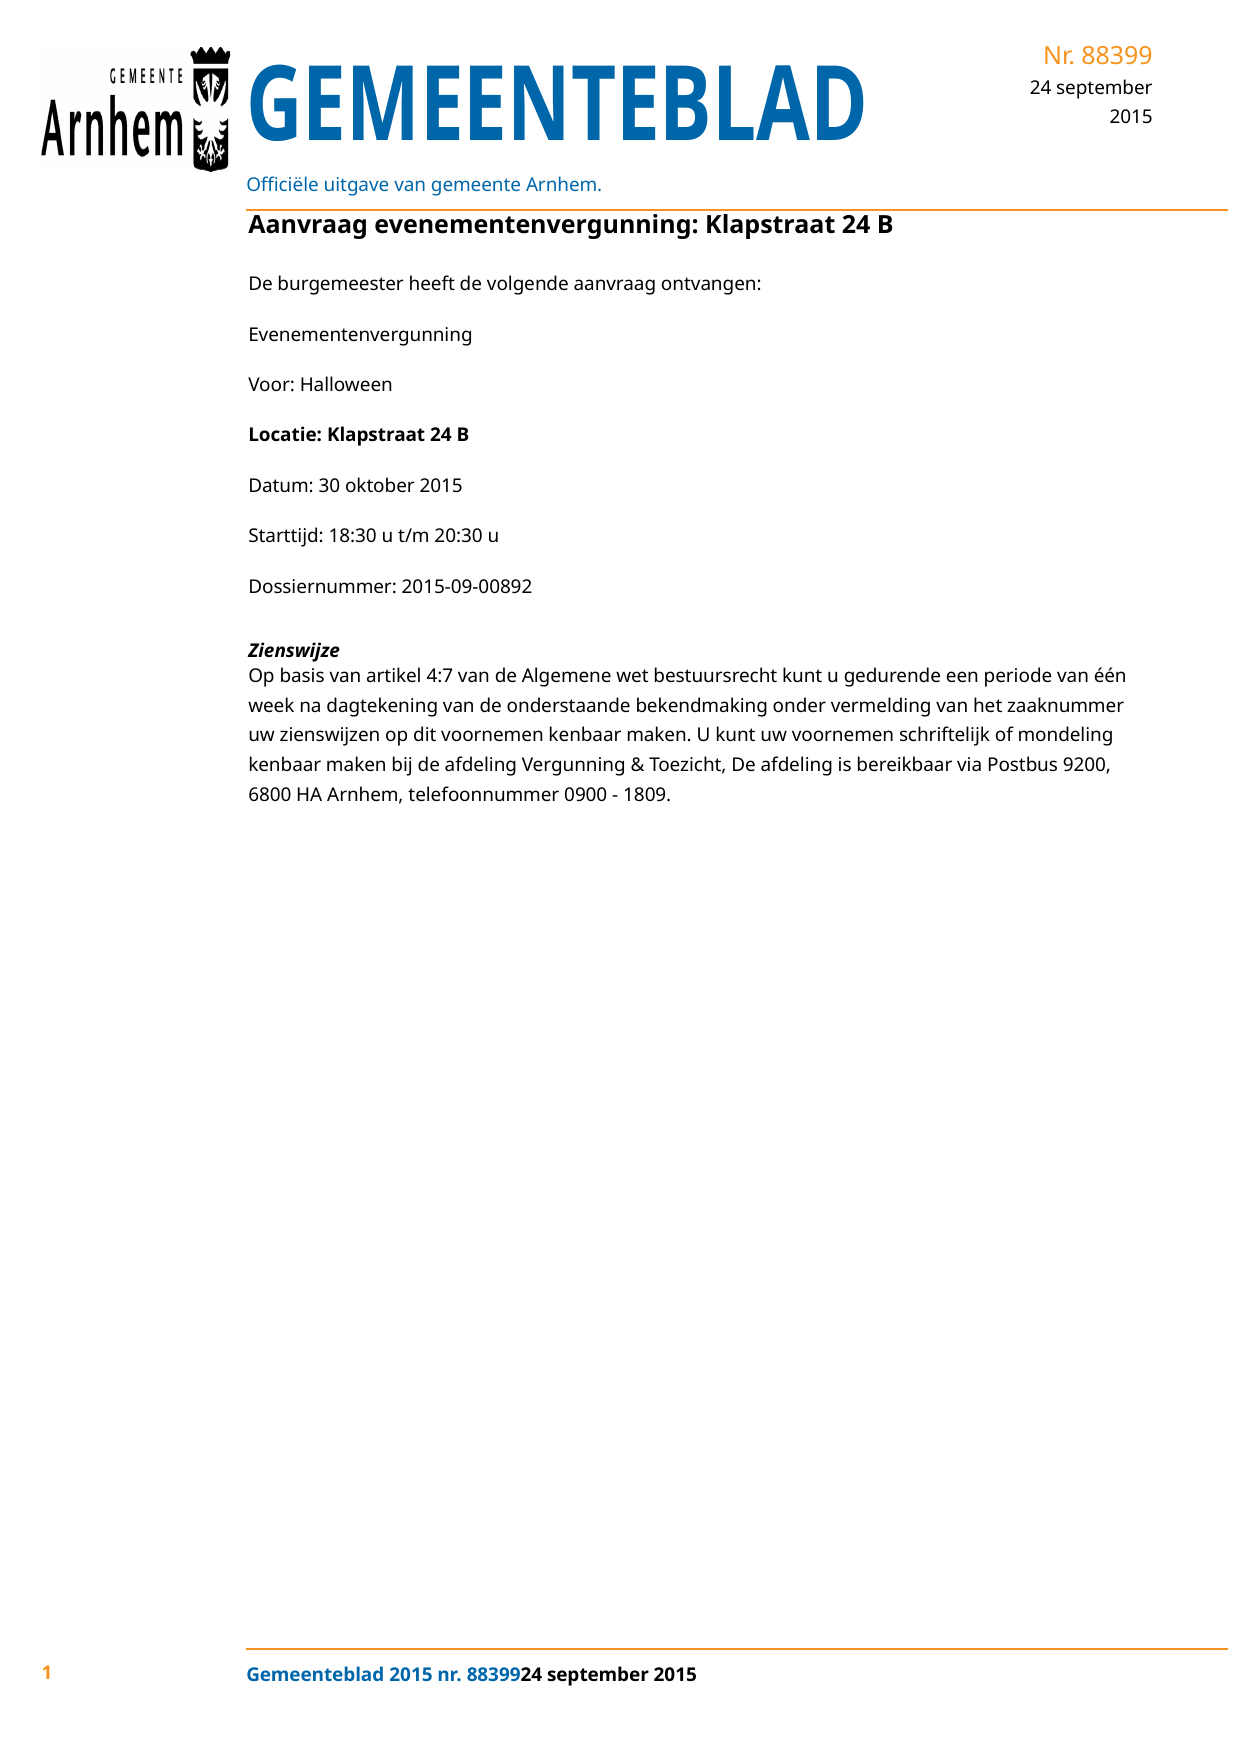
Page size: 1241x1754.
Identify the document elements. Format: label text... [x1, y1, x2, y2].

text De burgemeester heeft de volgende aanvraag ontvangen: [248, 270, 1152, 296]
text Datum: 30 oktober 2015 [248, 472, 1152, 498]
text Starttijd: 18:30 u t/m 20:30 u [248, 522, 1152, 548]
picture [41, 47, 231, 172]
text Evenementenvergunning [248, 321, 1152, 346]
text Voor: Halloween [248, 371, 1152, 397]
text Locatie: Klapstraat 24 B [248, 422, 1152, 447]
text Op basis van artikel 4:7 van de Algemene wet bestuursrecht kunt u gedurende een periode van één week na dagtekening van de onderstaande bekendmaking onder vermelding van het zaaknummer uw zienswijzen op dit voornemen kenbaar maken. U kunt uw voornemen schriftelijk of mondeling kenbaar maken bij de afdeling Vergunning & Toezicht, De afdeling is bereikbaar via Postbus 9200, 6800 HA Arnhem, telefoonnummer 0900 - 1809. [248, 662, 1152, 807]
text Aanvraag evenementenvergunning: Klapstraat 24 B [248, 211, 1152, 241]
text Zienswijze [248, 637, 1152, 662]
text Dossiernummer: 2015-09-00892 [248, 573, 1152, 598]
